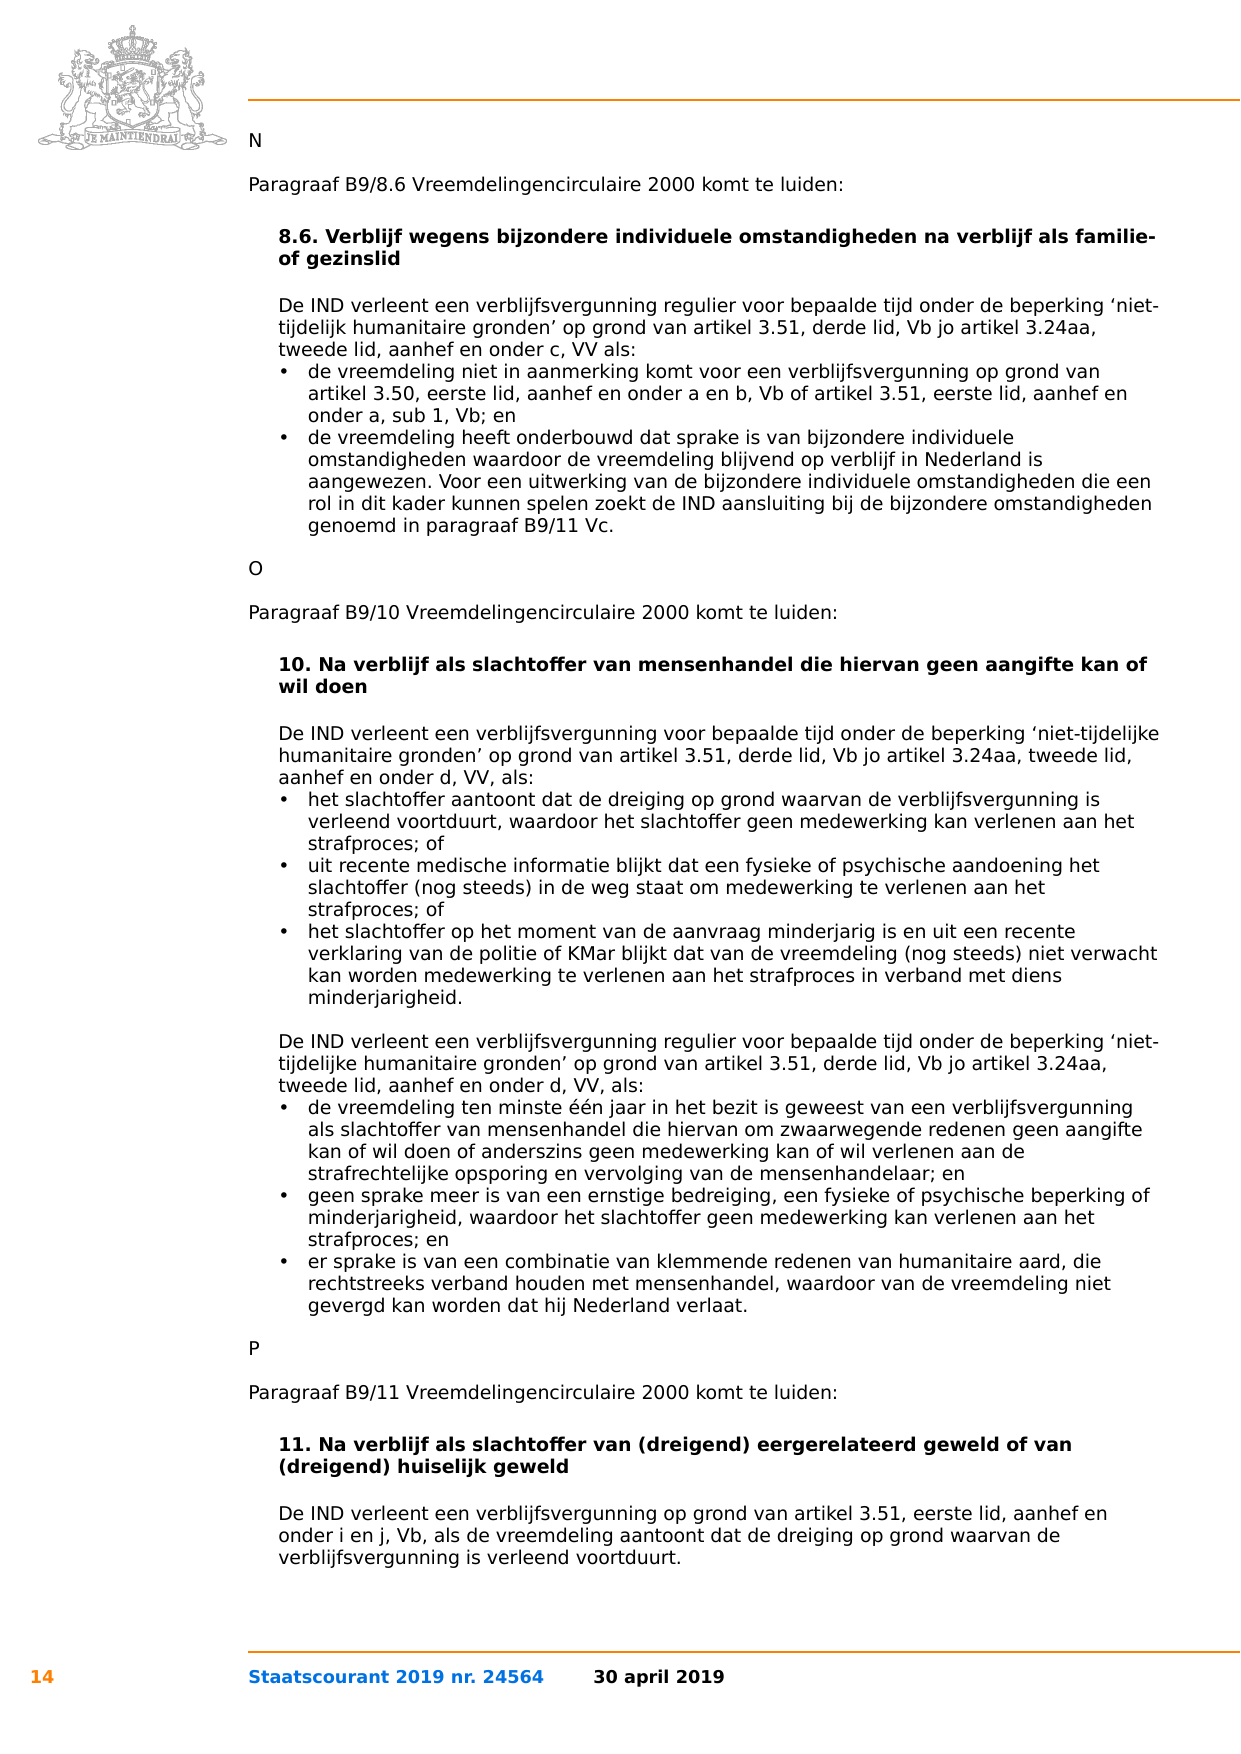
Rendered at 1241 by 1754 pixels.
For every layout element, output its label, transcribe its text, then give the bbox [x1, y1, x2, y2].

text Paragraaf B9/11 Vreemdelingencirculaire 2000 komt te luiden: [248, 1382, 1163, 1404]
text P [248, 1338, 1163, 1360]
text De IND verleent een verblijfsvergunning regulier voor bepaalde tijd onder de beperking ‘niet-tijdelijke humanitaire gronden’ op grond van artikel 3.51, derde lid, Vb jo artikel 3.24aa, tweede lid, aanhef en onder d, VV, als: [278, 1031, 1163, 1097]
text • geen sprake meer is van een ernstige bedreiging, een fysieke of psychische beperking of minderjarigheid, waardoor het slachtoffer geen medewerking kan verlenen aan het strafproces; en [278, 1184, 1163, 1251]
text De IND verleent een verblijfsvergunning voor bepaalde tijd onder de beperking ‘niet-tijdelijke humanitaire gronden’ op grond van artikel 3.51, derde lid, Vb jo artikel 3.24aa, tweede lid, aanhef en onder d, VV, als: [278, 723, 1163, 789]
text • het slachtoffer op het moment van de aanvraag minderjarig is en uit een recente verklaring van de politie of KMar blijkt dat van de vreemdeling (nog steeds) niet verwacht kan worden medewerking te verlenen aan het strafproces in verband met diens minderjarigheid. [278, 921, 1163, 1009]
text N [248, 130, 1163, 152]
text Paragraaf B9/8.6 Vreemdelingencirculaire 2000 komt te luiden: [248, 174, 1163, 196]
text • er sprake is van een combinatie van klemmende redenen van humanitaire aard, die rechtstreeks verband houden met mensenhandel, waardoor van de vreemdeling niet gevergd kan worden dat hij Nederland verlaat. [278, 1251, 1163, 1316]
text • uit recente medische informatie blijkt dat een fysieke of psychische aandoening het slachtoffer (nog steeds) in de weg staat om medewerking te verlenen aan het strafproces; of [278, 855, 1163, 921]
text • de vreemdeling heeft onderbouwd dat sprake is van bijzondere individuele omstandigheden waardoor de vreemdeling blijvend op verblijf in Nederland is aangewezen. Voor een uitwerking van de bijzondere individuele omstandigheden die een rol in dit kader kunnen spelen zoekt de IND aansluiting bij de bijzondere omstandigheden genoemd in paragraaf B9/11 Vc. [278, 427, 1163, 536]
text Paragraaf B9/10 Vreemdelingencirculaire 2000 komt te luiden: [248, 602, 1163, 624]
text O [248, 558, 1163, 580]
picture [38, 25, 227, 150]
subtitle 11. Na verblijf als slachtoffer van (dreigend) eergerelateerd geweld of van (dreigend) huiselijk geweld [278, 1434, 1163, 1478]
text • de vreemdeling ten minste één jaar in het bezit is geweest van een verblijfsvergunning als slachtoffer van mensenhandel die hiervan om zwaarwegende redenen geen aangifte kan of wil doen of anderszins geen medewerking kan of wil verlenen aan de strafrechtelijke opsporing en vervolging van de mensenhandelaar; en [278, 1097, 1163, 1184]
text De IND verleent een verblijfsvergunning op grond van artikel 3.51, eerste lid, aanhef en onder i en j, Vb, als de vreemdeling aantoont dat de dreiging op grond waarvan de verblijfsvergunning is verleend voortduurt. [278, 1503, 1163, 1569]
subtitle 10. Na verblijf als slachtoffer van mensenhandel die hiervan geen aangifte kan of wil doen [278, 654, 1163, 698]
text • het slachtoffer aantoont dat de dreiging op grond waarvan de verblijfsvergunning is verleend voortduurt, waardoor het slachtoffer geen medewerking kan verlenen aan het strafproces; of [278, 789, 1163, 855]
subtitle 8.6. Verblijf wegens bijzondere individuele omstandigheden na verblijf als familie- of gezinslid [278, 226, 1163, 270]
text De IND verleent een verblijfsvergunning regulier voor bepaalde tijd onder de beperking ‘niet-tijdelijk humanitaire gronden’ op grond van artikel 3.51, derde lid, Vb jo artikel 3.24aa, tweede lid, aanhef en onder c, VV als: [278, 295, 1163, 361]
text • de vreemdeling niet in aanmerking komt voor een verblijfsvergunning op grond van artikel 3.50, eerste lid, aanhef en onder a en b, Vb of artikel 3.51, eerste lid, aanhef en onder a, sub 1, Vb; en [278, 361, 1163, 427]
